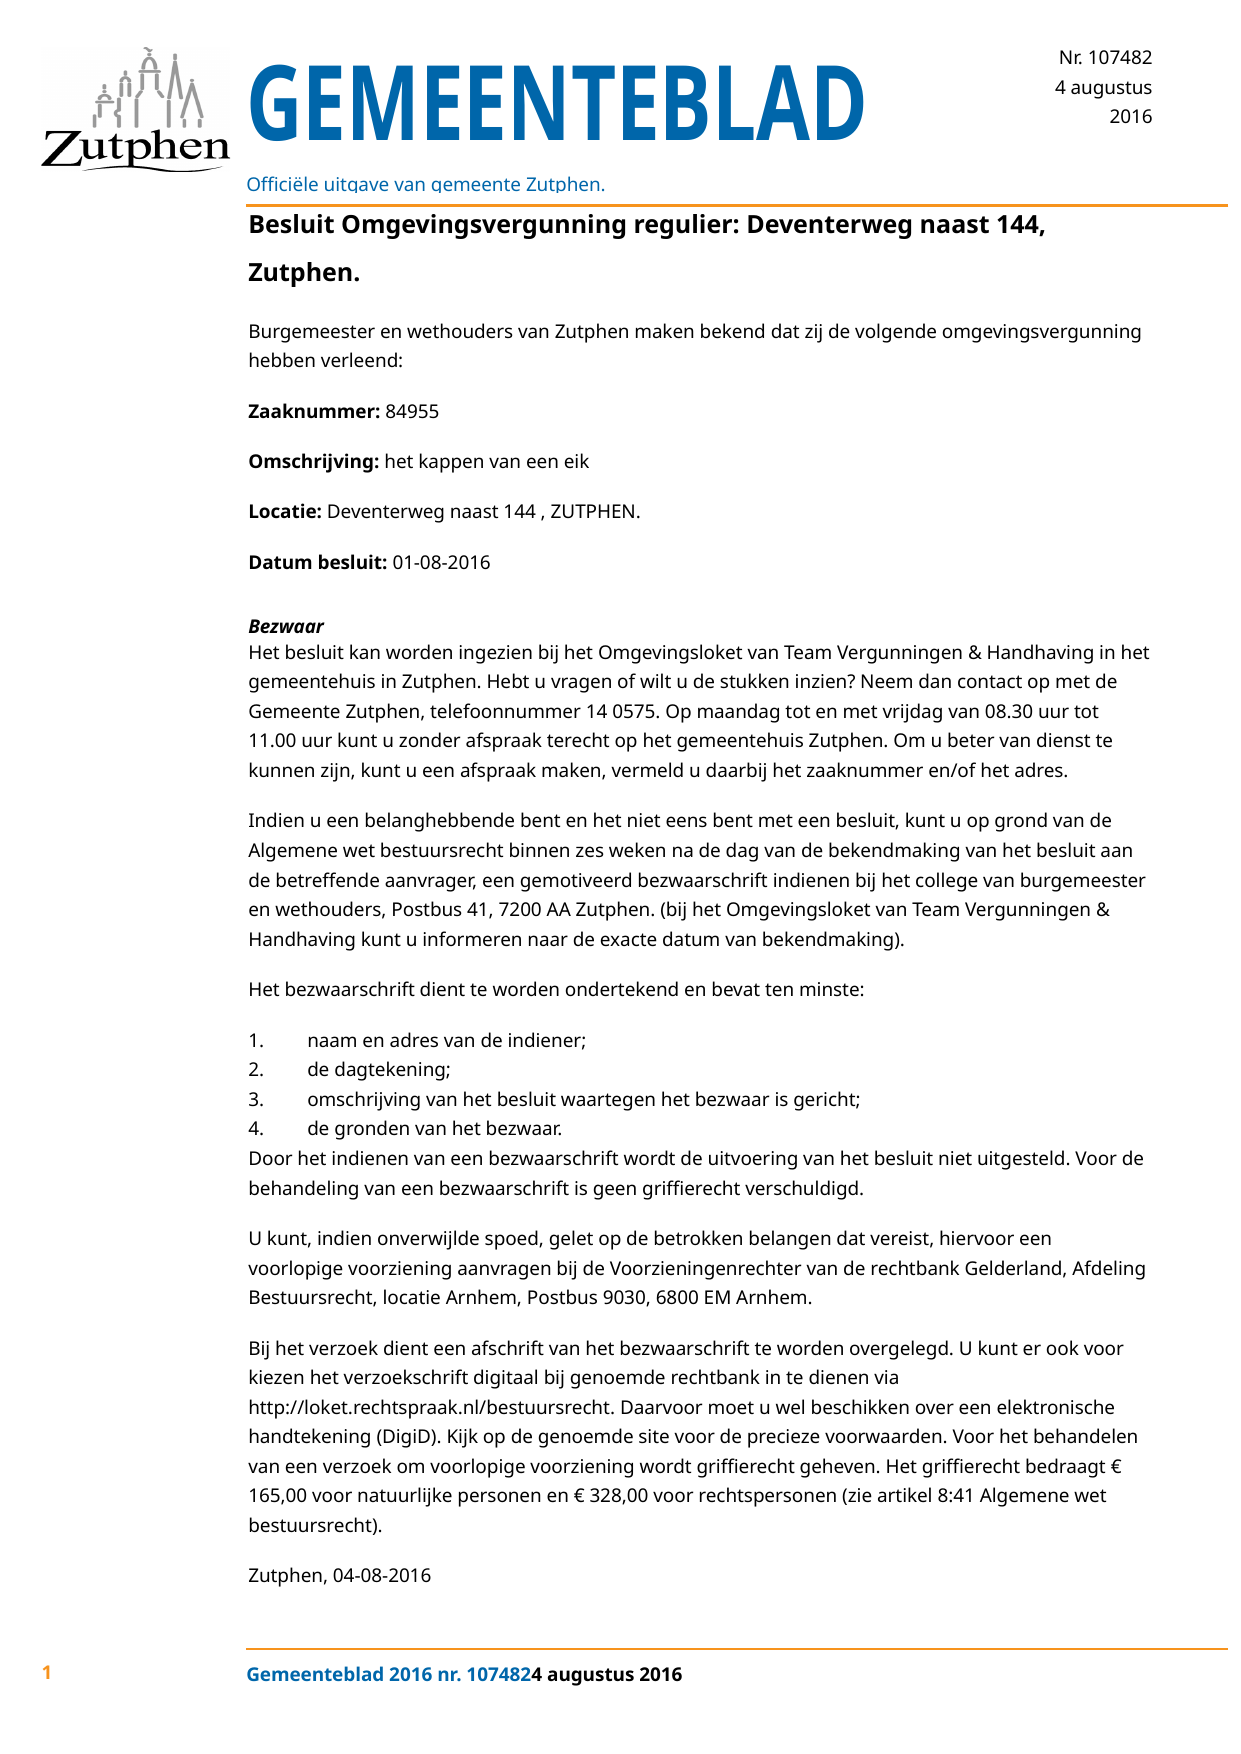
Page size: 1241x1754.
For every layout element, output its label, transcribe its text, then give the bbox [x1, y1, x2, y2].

text Zutphen, 04-08-2016 [248, 1563, 1152, 1588]
list de dagtekening; [248, 1056, 1152, 1082]
text Burgemeester en wethouders van Zutphen maken bekend dat zij de volgende omgevingsvergunning hebben verleend: [248, 318, 1152, 373]
picture [41, 47, 231, 172]
text Omschrijving: het kappen van een eik [248, 448, 1152, 474]
text Het bezwaarschrift dient te worden ondertekend en bevat ten minste: [248, 976, 1152, 1002]
list de gronden van het bezwaar. [248, 1116, 1152, 1141]
text Bezwaar [248, 613, 1152, 639]
list omschrijving van het besluit waartegen het bezwaar is gericht; [248, 1086, 1152, 1112]
list naam en adres van de indiener; [248, 1027, 1152, 1052]
text Locatie: Deventerweg naast 144 , ZUTPHEN. [248, 499, 1152, 524]
text U kunt, indien onverwijlde spoed, gelet op de betrokken belangen dat vereist, hiervoor een voorlopige voorziening aanvragen bij de Voorzieningenrechter van de rechtbank Gelderland, Afdeling Bestuursrecht, locatie Arnhem, Postbus 9030, 6800 EM Arnhem. [248, 1225, 1152, 1310]
text Door het indienen van een bezwaarschrift wordt de uitvoering van het besluit niet uitgesteld. Voor de behandeling van een bezwaarschrift is geen griffierecht verschuldigd. [248, 1145, 1152, 1200]
text Het besluit kan worden ingezien bij het Omgevingsloket van Team Vergunningen & Handhaving in het gemeentehuis in Zutphen. Hebt u vragen of wilt u de stukken inzien? Neem dan contact op met de Gemeente Zutphen, telefoonnummer 14 0575. Op maandag tot en met vrijdag van 08.30 uur tot 11.00 uur kunt u zonder afspraak terecht op het gemeentehuis Zutphen. Om u beter van dienst te kunnen zijn, kunt u een afspraak maken, vermeld u daarbij het zaaknummer en/of het adres. [248, 639, 1152, 783]
text Besluit Omgevingsvergunning regulier: Deventerweg naast 144, Zutphen. [248, 207, 1152, 288]
text Zaaknummer: 84955 [248, 398, 1152, 424]
text Datum besluit: 01-08-2016 [248, 549, 1152, 575]
text Bij het verzoek dient een afschrift van het bezwaarschrift te worden overgelegd. U kunt er ook voor kiezen het verzoekschrift digitaal bij genoemde rechtbank in te dienen via http://loket.rechtspraak.nl/bestuursrecht. Daarvoor moet u wel beschikken over een elektronische handtekening (DigiD). Kijk op de genoemde site voor de precieze voorwaarden. Voor het behandelen van een verzoek om voorlopige voorziening wordt griffierecht geheven. Het griffierecht bedraagt € 165,00 voor natuurlijke personen en € 328,00 voor rechtspersonen (zie artikel 8:41 Algemene wet bestuursrecht). [248, 1335, 1152, 1538]
text Indien u een belanghebbende bent en het niet eens bent met een besluit, kunt u op grond van de Algemene wet bestuursrecht binnen zes weken na de dag van de bekendmaking van het besluit aan de betreffende aanvrager, een gemotiveerd bezwaarschrift indienen bij het college van burgemeester en wethouders, Postbus 41, 7200 AA Zutphen. (bij het Omgevingsloket van Team Vergunningen & Handhaving kunt u informeren naar de exacte datum van bekendmaking). [248, 808, 1152, 952]
